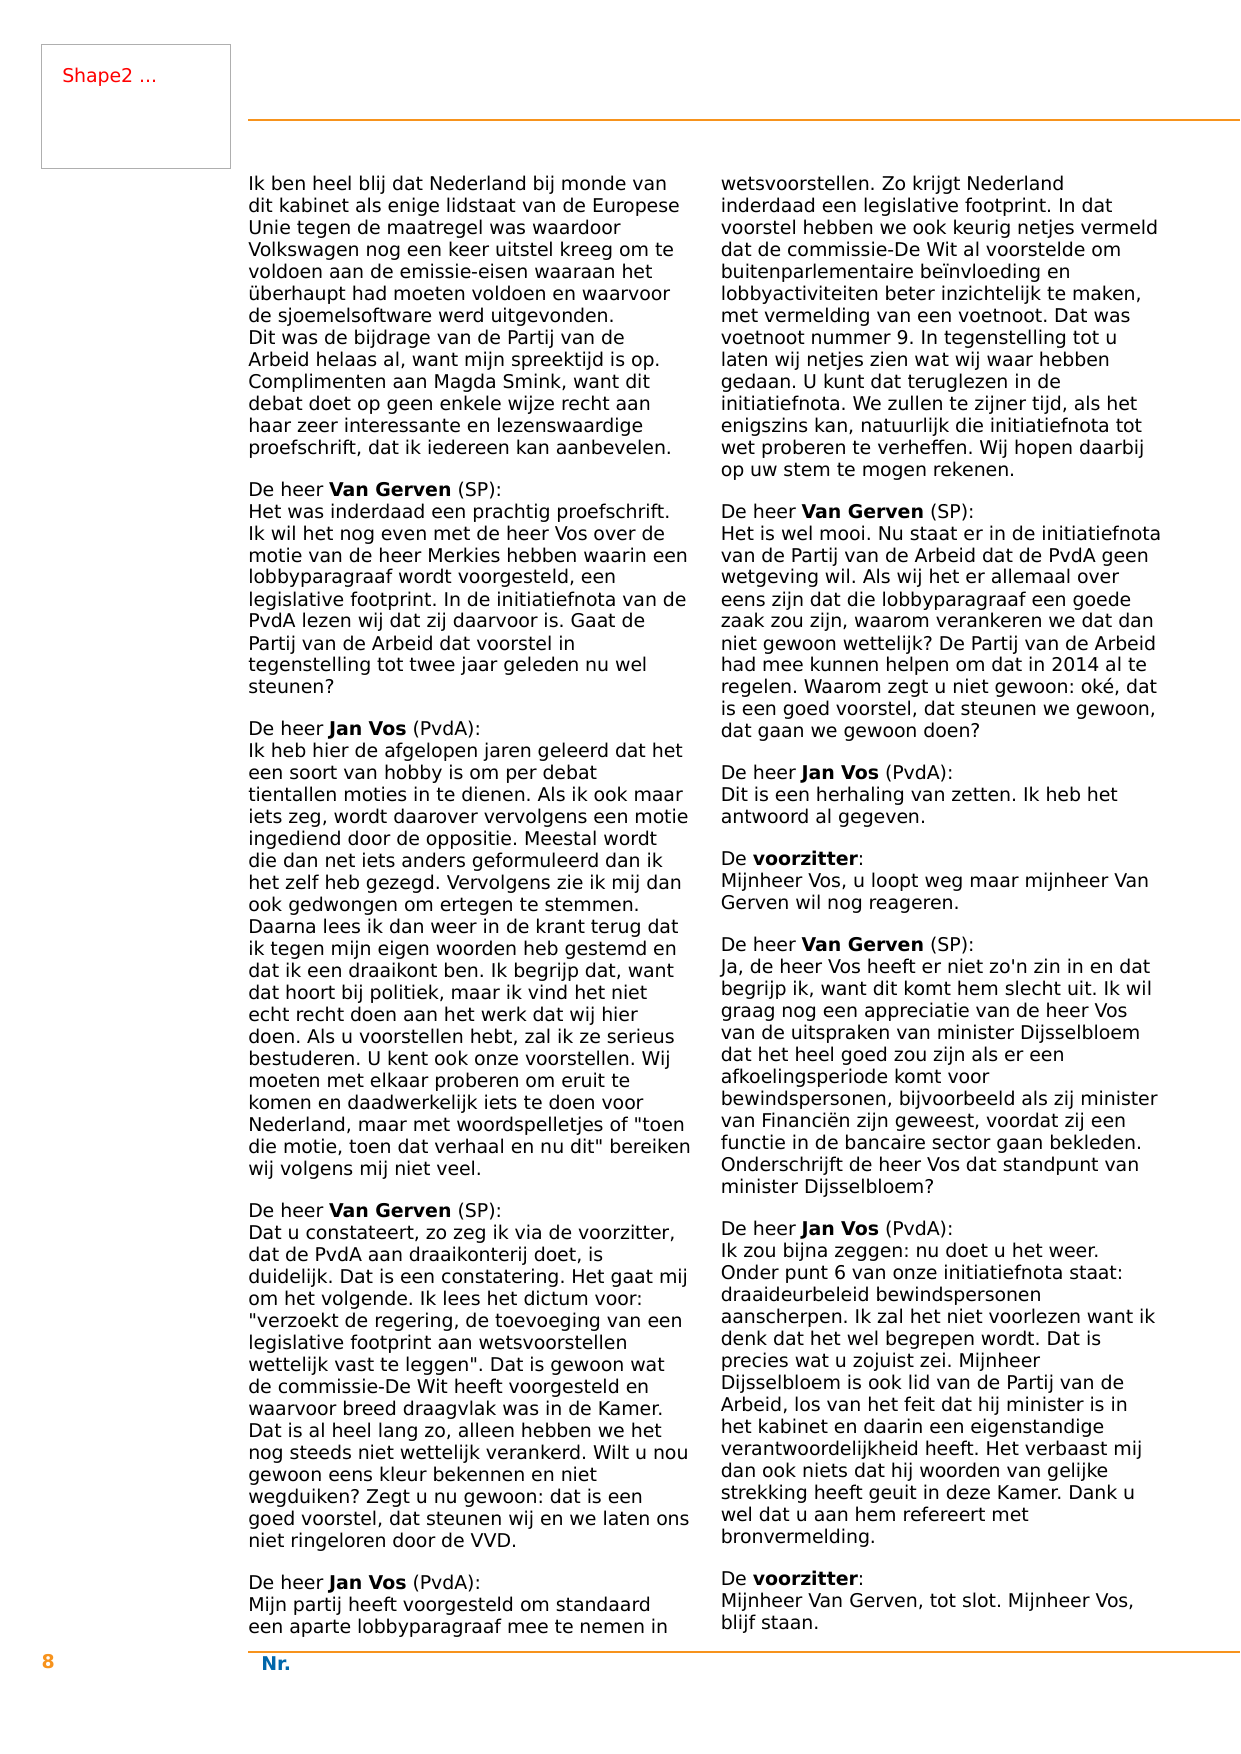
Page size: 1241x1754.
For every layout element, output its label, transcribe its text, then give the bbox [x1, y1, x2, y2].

text Mijnheer Van Gerven, tot slot. Mijnheer Vos, blijf staan. [721, 1589, 1163, 1633]
text De voorzitter: [721, 848, 1163, 870]
text De heer Jan Vos (PvdA): [721, 762, 1163, 784]
text De heer Jan Vos (PvdA): [248, 718, 691, 740]
text Ik heb hier de afgelopen jaren geleerd dat het een soort van hobby is om per debat tientallen moties in te dienen. Als ik ook maar iets zeg, wordt daarover vervolgens een motie ingediend door de oppositie. Meestal wordt die dan net iets anders geformuleerd dan ik het zelf heb gezegd. Vervolgens zie ik mij dan ook gedwongen om ertegen te stemmen. Daarna lees ik dan weer in de krant terug dat ik tegen mijn eigen woorden heb gestemd en dat ik een draaikont ben. Ik begrijp dat, want dat hoort bij politiek, maar ik vind het niet echt recht doen aan het werk dat wij hier doen. Als u voorstellen hebt, zal ik ze serieus bestuderen. U kent ook onze voorstellen. Wij moeten met elkaar proberen om eruit te komen en daadwerkelijk iets te doen voor Nederland, maar met woordspelletjes of "toen die motie, toen dat verhaal en nu dit" bereiken wij volgens mij niet veel. [248, 740, 691, 1180]
text Ja, de heer Vos heeft er niet zo'n zin in en dat begrijp ik, want dit komt hem slecht uit. Ik wil graag nog een appreciatie van de heer Vos van de uitspraken van minister Dijsselbloem dat het heel goed zou zijn als er een afkoelingsperiode komt voor bewindspersonen, bijvoorbeeld als zij minister van Financiën zijn geweest, voordat zij een functie in de bancaire sector gaan bekleden. Onderschrijft de heer Vos dat standpunt van minister Dijsselbloem? [721, 956, 1163, 1198]
text De heer Jan Vos (PvdA): [721, 1218, 1163, 1240]
text De heer Van Gerven (SP): [721, 501, 1163, 522]
text De voorzitter: [721, 1568, 1163, 1589]
text Ik zou bijna zeggen: nu doet u het weer. Onder punt 6 van onze initiatiefnota staat: draaideurbeleid bewindspersonen aanscherpen. Ik zal het niet voorlezen want ik denk dat het wel begrepen wordt. Dat is precies wat u zojuist zei. Mijnheer Dijsselbloem is ook lid van de Partij van de Arbeid, los van het feit dat hij minister is in het kabinet en daarin een eigenstandige verantwoordelijkheid heeft. Het verbaast mij dan ook niets dat hij woorden van gelijke strekking heeft geuit in deze Kamer. Dank u wel dat u aan hem refereert met bronvermelding. [721, 1240, 1163, 1548]
text Dit was de bijdrage van de Partij van de Arbeid helaas al, want mijn spreektijd is op. Complimenten aan Magda Smink, want dit debat doet op geen enkele wijze recht aan haar zeer interessante en lezenswaardige proefschrift, dat ik iedereen kan aanbevelen. [248, 327, 691, 458]
text De heer Van Gerven (SP): [248, 478, 691, 501]
text Het was inderdaad een prachtig proefschrift. Ik wil het nog even met de heer Vos over de motie van de heer Merkies hebben waarin een lobbyparagraaf wordt voorgesteld, een legislative footprint. In de initiatiefnota van de PvdA lezen wij dat zij daarvoor is. Gaat de Partij van de Arbeid dat voorstel in tegenstelling tot twee jaar geleden nu wel steunen? [248, 501, 691, 698]
text De heer Van Gerven (SP): [721, 934, 1163, 956]
text wetsvoorstellen. Zo krijgt Nederland inderdaad een legislative footprint. In dat voorstel hebben we ook keurig netjes vermeld dat de commissie-De Wit al voorstelde om buitenparlementaire beïnvloeding en lobbyactiviteiten beter inzichtelijk te maken, met vermelding van een voetnoot. Dat was voetnoot nummer 9. In tegenstelling tot u laten wij netjes zien wat wij waar hebben gedaan. U kunt dat teruglezen in de initiatiefnota. We zullen te zijner tijd, als het enigszins kan, natuurlijk die initiatiefnota tot wet proberen te verheffen. Wij hopen daarbij op uw stem te mogen rekenen. [721, 173, 1163, 481]
text De heer Jan Vos (PvdA): [248, 1572, 691, 1593]
text Dit is een herhaling van zetten. Ik heb het antwoord al gegeven. [721, 784, 1163, 828]
text Dat u constateert, zo zeg ik via de voorzitter, dat de PvdA aan draaikonterij doet, is duidelijk. Dat is een constatering. Het gaat mij om het volgende. Ik lees het dictum voor: "verzoekt de regering, de toevoeging van een legislative footprint aan wetsvoorstellen wettelijk vast te leggen". Dat is gewoon wat de commissie-De Wit heeft voorgesteld en waarvoor breed draagvlak was in de Kamer. Dat is al heel lang zo, alleen hebben we het nog steeds niet wettelijk verankerd. Wilt u nou gewoon eens kleur bekennen en niet wegduiken? Zegt u nu gewoon: dat is een goed voorstel, dat steunen wij en we laten ons niet ringeloren door de VVD. [248, 1222, 691, 1552]
text De heer Van Gerven (SP): [248, 1200, 691, 1222]
text Mijn partij heeft voorgesteld om standaard een aparte lobbyparagraaf mee te nemen in [248, 1593, 691, 1637]
text Het is wel mooi. Nu staat er in de initiatiefnota van de Partij van de Arbeid dat de PvdA geen wetgeving wil. Als wij het er allemaal over eens zijn dat die lobbyparagraaf een goede zaak zou zijn, waarom verankeren we dat dan niet gewoon wettelijk? De Partij van de Arbeid had mee kunnen helpen om dat in 2014 al te regelen. Waarom zegt u niet gewoon: oké, dat is een goed voorstel, dat steunen we gewoon, dat gaan we gewoon doen? [721, 522, 1163, 742]
text Ik ben heel blij dat Nederland bij monde van dit kabinet als enige lidstaat van de Europese Unie tegen de maatregel was waardoor Volkswagen nog een keer uitstel kreeg om te voldoen aan de emissie-eisen waaraan het überhaupt had moeten voldoen en waarvoor de sjoemelsoftware werd uitgevonden. [248, 173, 691, 327]
text Mijnheer Vos, u loopt weg maar mijnheer Van Gerven wil nog reageren. [721, 870, 1163, 914]
